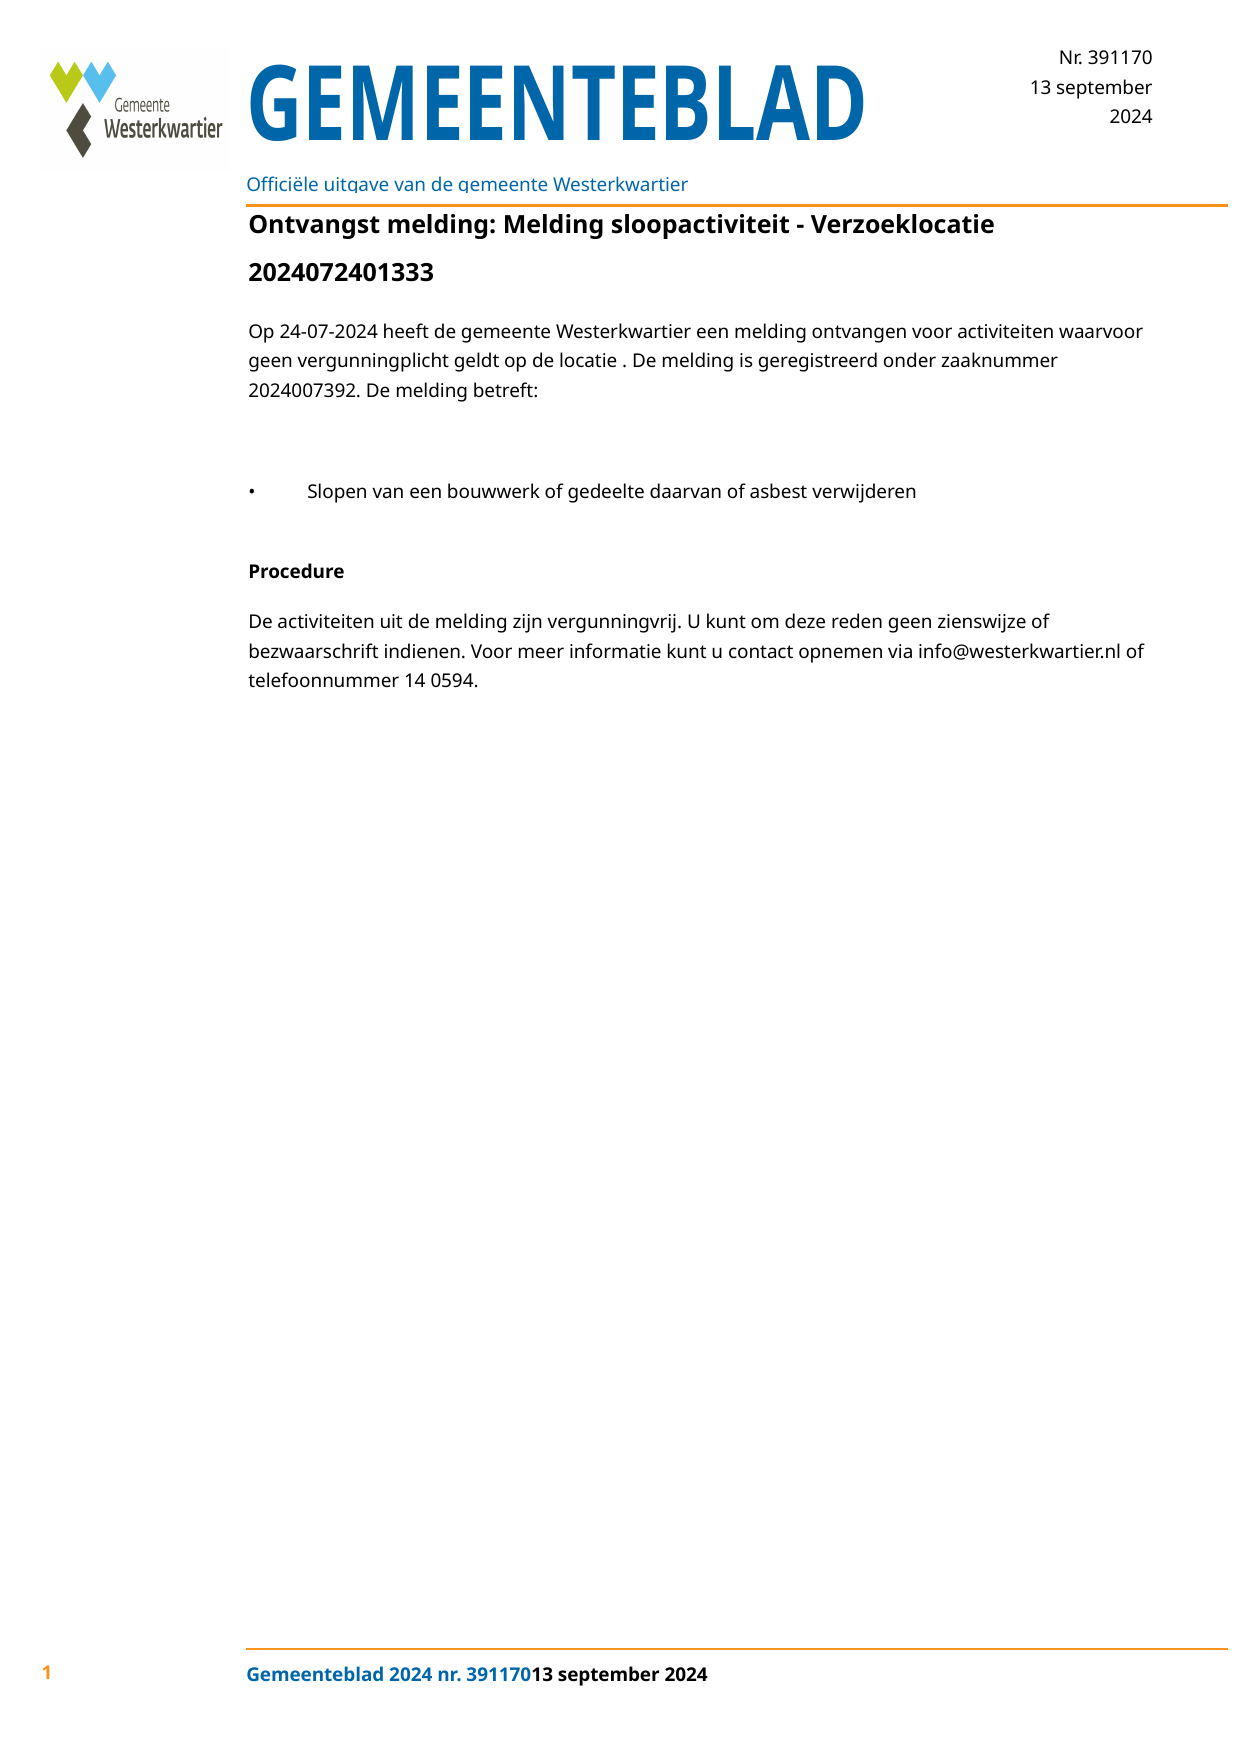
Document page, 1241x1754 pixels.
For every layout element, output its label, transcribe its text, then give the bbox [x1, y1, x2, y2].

text De activiteiten uit de melding zijn vergunningvrij. U kunt om deze reden geen zienswijze of bezwaarschrift indienen. Voor meer informatie kunt u contact opnemen via info@westerkwartier.nl of telefoonnummer 14 0594. [248, 608, 1152, 693]
text Ontvangst melding: Melding sloopactiviteit - Verzoeklocatie 2024072401333 [248, 207, 1152, 288]
list Slopen van een bouwwerk of gedeelte daarvan of asbest verwijderen [248, 478, 1152, 504]
text Procedure [248, 558, 1152, 584]
text Op 24-07-2024 heeft de gemeente Westerkwartier een melding ontvangen voor activiteiten waarvoor geen vergunningplicht geldt op de locatie . De melding is geregistreerd onder zaaknummer 2024007392. De melding betreft: [248, 318, 1152, 403]
picture [41, 47, 231, 172]
